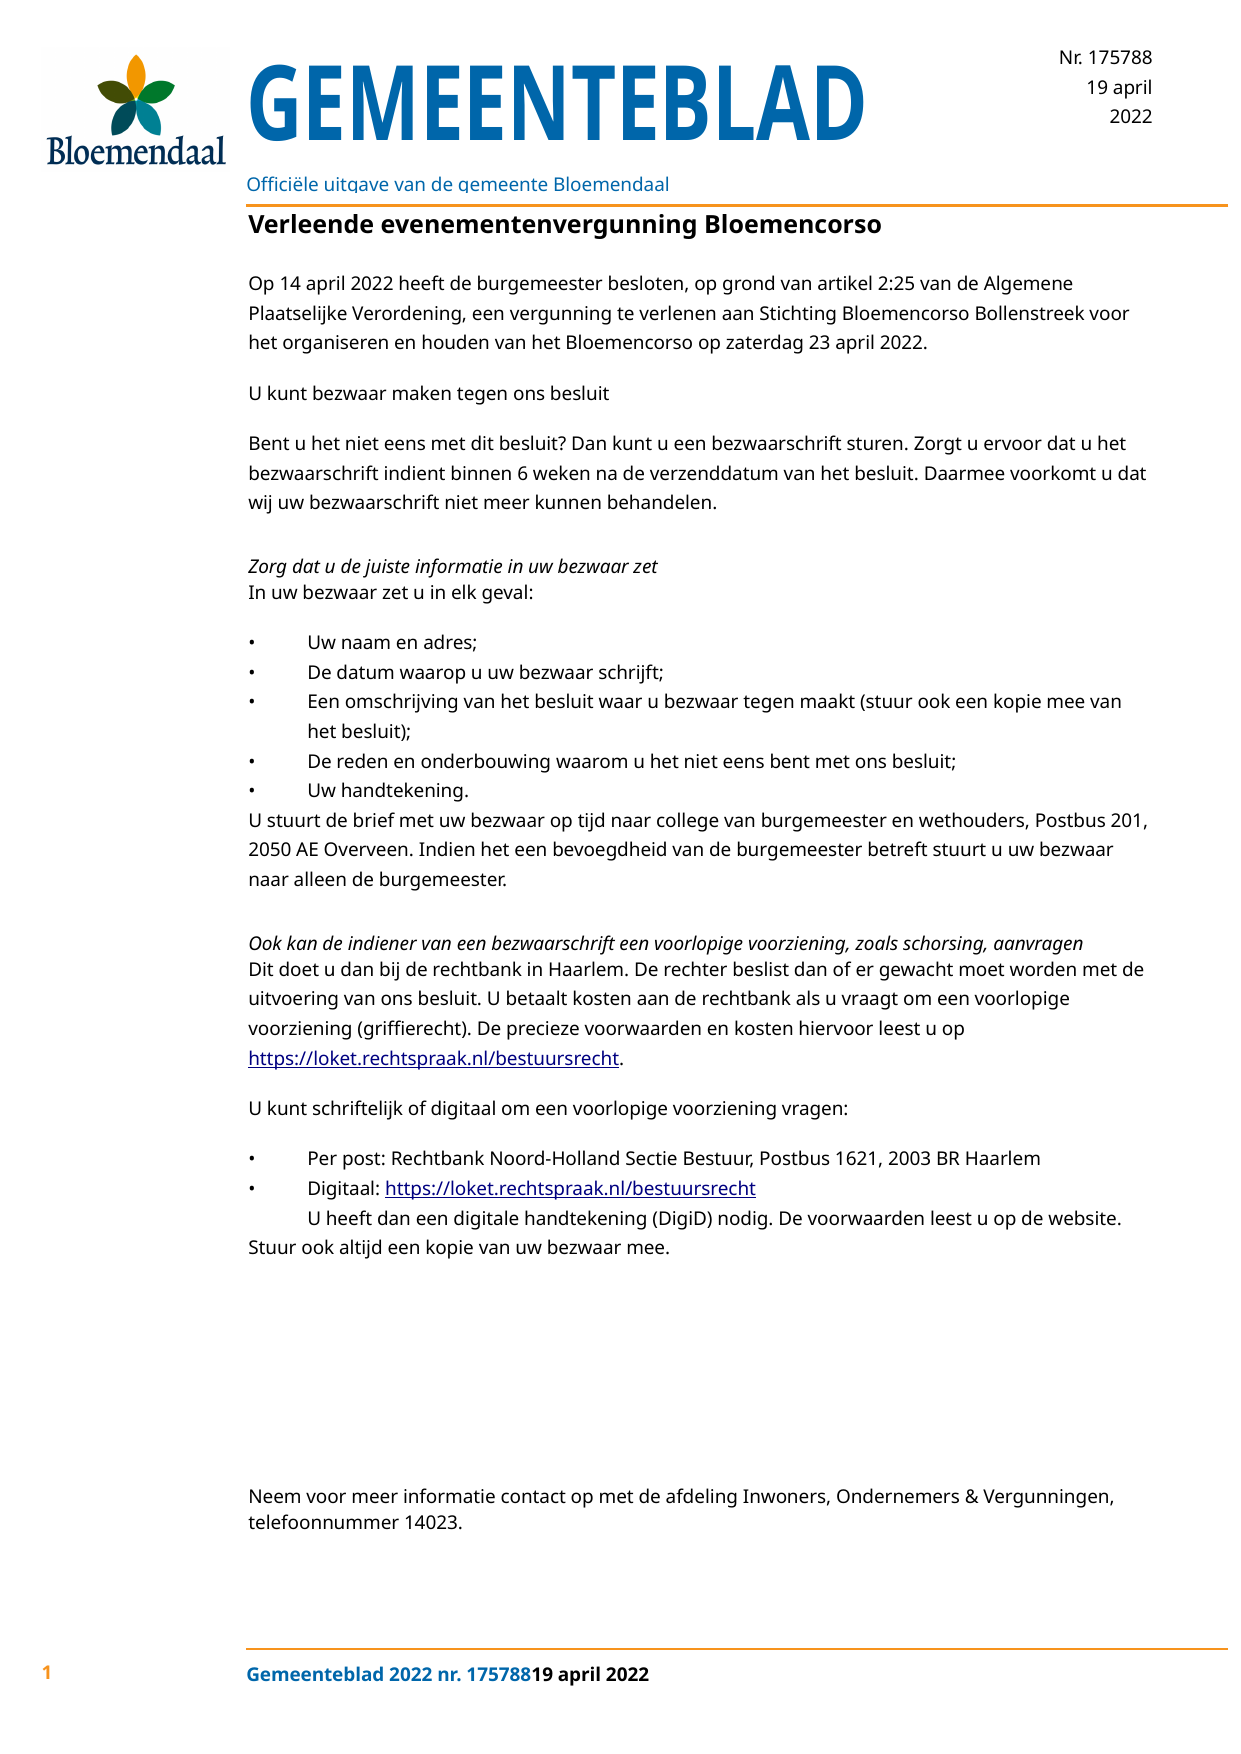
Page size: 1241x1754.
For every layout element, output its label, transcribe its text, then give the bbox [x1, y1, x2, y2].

text Zorg dat u de juiste informatie in uw bezwaar zet [248, 553, 1152, 579]
list Per post: Rechtbank Noord-Holland Sectie Bestuur, Postbus 1621, 2003 BR Haarlem [248, 1146, 1152, 1171]
text U kunt schriftelijk of digitaal om een voorlopige voorziening vragen: [248, 1095, 1152, 1121]
text U kunt bezwaar maken tegen ons besluit [248, 380, 1152, 406]
list Uw naam en adres; [248, 629, 1152, 655]
text In uw bezwaar zet u in elk geval: [248, 579, 1152, 605]
text U stuurt de brief met uw bezwaar op tijd naar college van burgemeester en wethouders, Postbus 201, 2050 AE Overveen. Indien het een bevoegdheid van de burgemeester betreft stuurt u uw bezwaar naar alleen de burgemeester. [248, 807, 1152, 892]
list Een omschrijving van het besluit waar u bezwaar tegen maakt (stuur ook een kopie mee van het besluit); [248, 689, 1152, 744]
text Stuur ook altijd een kopie van uw bezwaar mee. [248, 1234, 1152, 1260]
text Op 14 april 2022 heeft de burgemeester besloten, op grond van artikel 2:25 van de Algemene Plaatselijke Verordening, een vergunning te verlenen aan Stichting Bloemencorso Bollenstreek voor het organiseren en houden van het Bloemencorso op zaterdag 23 april 2022. [248, 270, 1152, 355]
list U heeft dan een digitale handtekening (DigiD) nodig. De voorwaarden leest u op de website. [248, 1205, 1152, 1230]
text Verleende evenementenvergunning Bloemencorso [248, 207, 1152, 241]
list De reden en onderbouwing waarom u het niet eens bent met ons besluit; [248, 748, 1152, 774]
list Uw handtekening. [248, 777, 1152, 803]
list Digitaal: https://loket.rechtspraak.nl/bestuursrecht [248, 1175, 1152, 1201]
text Dit doet u dan bij de rechtbank in Haarlem. De rechter beslist dan of er gewacht moet worden met de uitvoering van ons besluit. U betaalt kosten aan de rechtbank als u vraagt om een voorlopige voorziening (griffierecht). De precieze voorwaarden en kosten hiervoor leest u op https://loket.rechtspraak.nl/bestuursrecht. [248, 956, 1152, 1070]
text Ook kan de indiener van een bezwaarschrift een voorlopige voorziening, zoals schorsing, aanvragen [248, 930, 1152, 956]
list De datum waarop u uw bezwaar schrijft; [248, 659, 1152, 685]
picture [41, 47, 231, 172]
text Neem voor meer informatie contact op met de afdeling Inwoners, Ondernemers & Vergunningen, telefoonnummer 14023. [248, 1484, 1152, 1535]
text Bent u het niet eens met dit besluit? Dan kunt u een bezwaarschrift sturen. Zorgt u ervoor dat u het bezwaarschrift indient binnen 6 weken na de verzenddatum van het besluit. Daarmee voorkomt u dat wij uw bezwaarschrift niet meer kunnen behandelen. [248, 430, 1152, 515]
